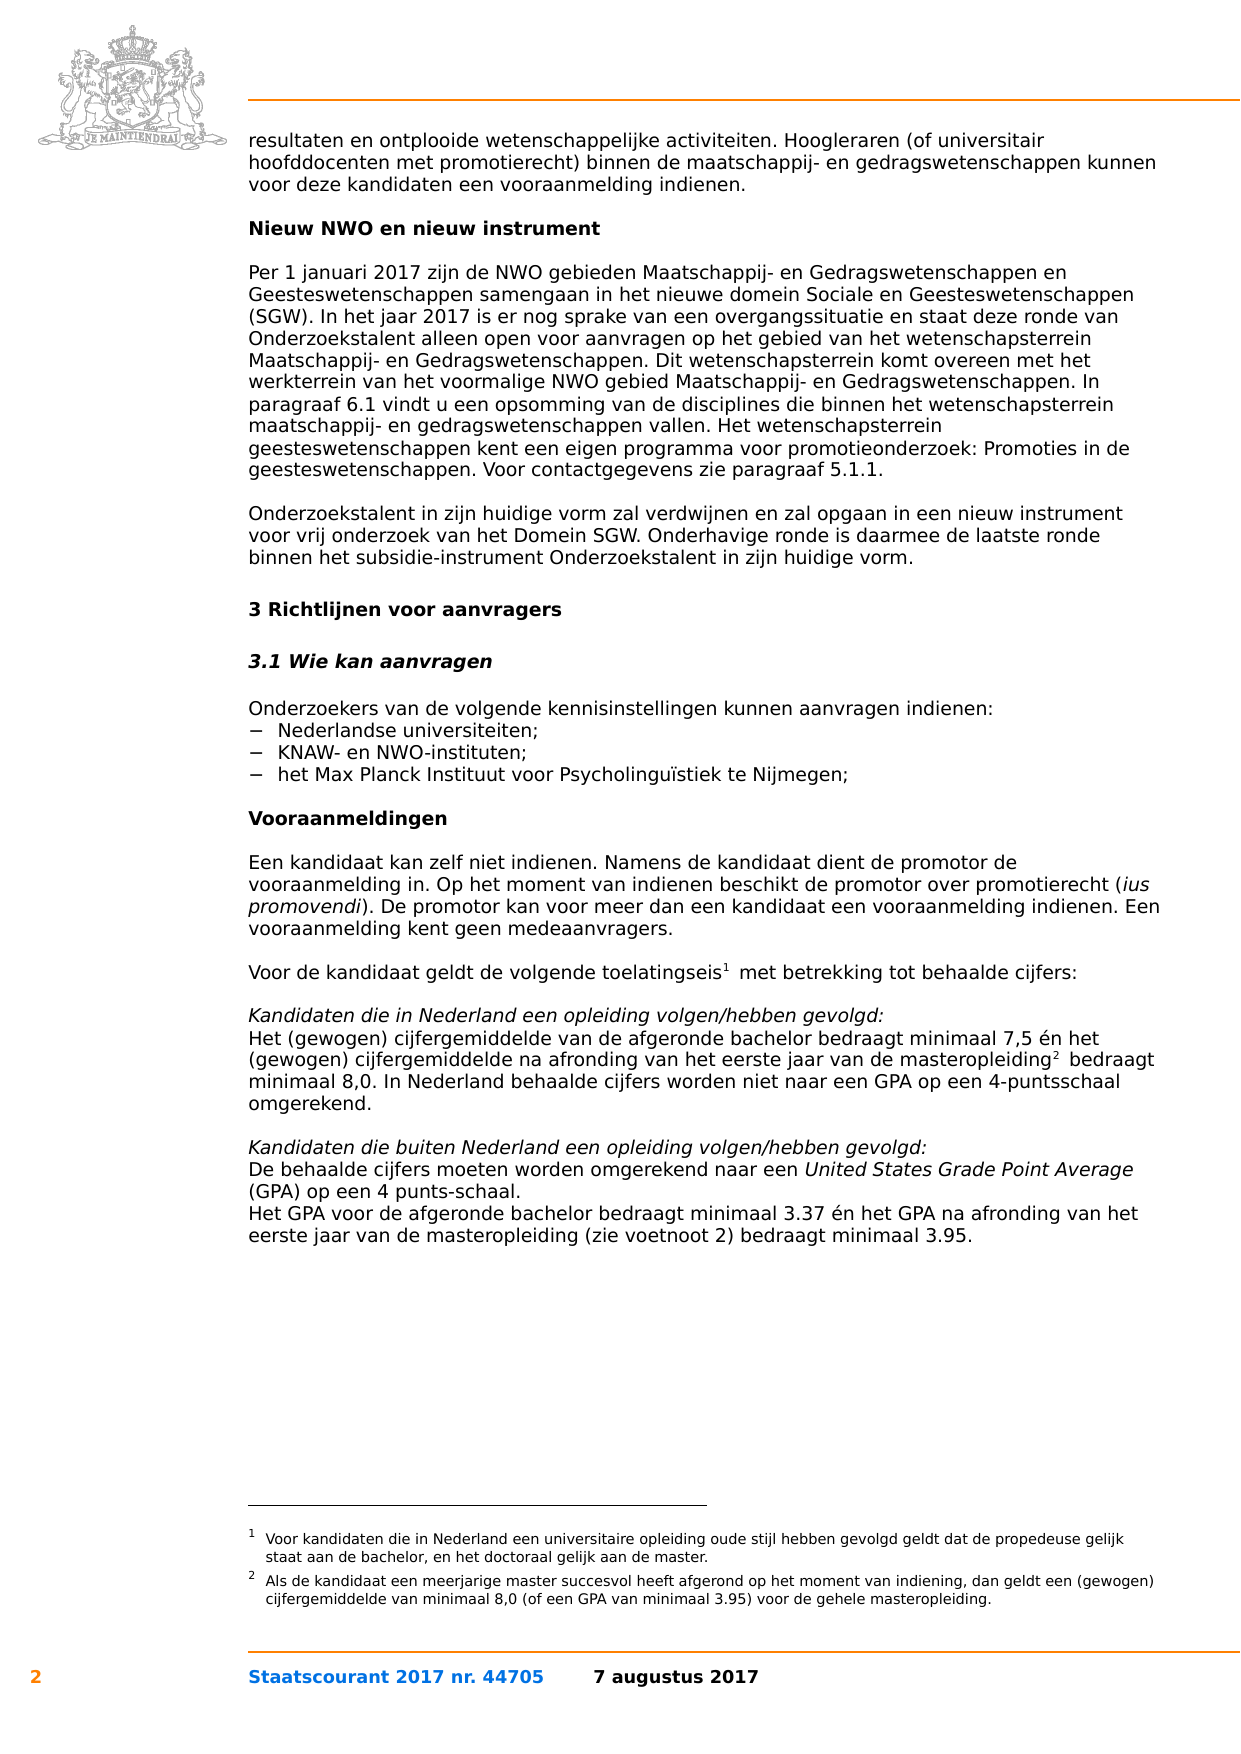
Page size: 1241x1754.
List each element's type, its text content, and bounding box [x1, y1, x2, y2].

text Onderzoekers van de volgende kennisinstellingen kunnen aanvragen indienen: [248, 698, 1163, 720]
text Als de kandidaat een meerjarige master succesvol heeft afgerond op het moment van indiening, dan geldt een (gewogen) cijfergemiddelde van minimaal 8,0 (of een GPA van minimaal 3.95) voor de gehele masteropleiding. [248, 1569, 1163, 1608]
subtitle 3 Richtlijnen voor aanvragers [248, 599, 1163, 621]
text Het (gewogen) cijfergemiddelde van de afgeronde bachelor bedraagt minimaal 7,5 én het (gewogen) cijfergemiddelde na afronding van het eerste jaar van de masteropleiding bedraagt minimaal 8,0. In Nederland behaalde cijfers worden niet naar een GPA op een 4-puntsschaal omgerekend. [248, 1027, 1163, 1115]
text Kandidaten die buiten Nederland een opleiding volgen/hebben gevolgd: [248, 1137, 1163, 1159]
subtitle Vooraanmeldingen [248, 808, 1163, 830]
text resultaten en ontplooide wetenschappelijke activiteiten. Hoogleraren (of universitair hoofddocenten met promotierecht) binnen de maatschappij- en gedragswetenschappen kunnen voor deze kandidaten een vooraanmelding indienen. [248, 130, 1163, 196]
text De behaalde cijfers moeten worden omgerekend naar een United States Grade Point Average (GPA) op een 4 punts-schaal. [248, 1159, 1163, 1203]
text Onderzoekstalent in zijn huidige vorm zal verdwijnen en zal opgaan in een nieuw instrument voor vrij onderzoek van het Domein SGW. Onderhavige ronde is daarmee de laatste ronde binnen het subsidie-instrument Onderzoekstalent in zijn huidige vorm. [248, 503, 1163, 569]
text Kandidaten die in Nederland een opleiding volgen/hebben gevolgd: [248, 1005, 1163, 1027]
subtitle 3.1 Wie kan aanvragen [248, 651, 1163, 673]
picture [38, 25, 227, 150]
text Een kandidaat kan zelf niet indienen. Namens de kandidaat dient de promotor de vooraanmelding in. Op het moment van indienen beschikt de promotor over promotierecht (ius promovendi). De promotor kan voor meer dan een kandidaat een vooraanmelding indienen. Een vooraanmelding kent geen medeaanvragers. [248, 852, 1163, 940]
text Voor kandidaten die in Nederland een universitaire opleiding oude stijl hebben gevolgd geldt dat de propedeuse gelijk staat aan de bachelor, en het doctoraal gelijk aan de master. [248, 1527, 1163, 1566]
text Het GPA voor de afgeronde bachelor bedraagt minimaal 3.37 én het GPA na afronding van het eerste jaar van de masteropleiding (zie voetnoot 2) bedraagt minimaal 3.95. [248, 1203, 1163, 1247]
subtitle Nieuw NWO en nieuw instrument [248, 218, 1163, 240]
text − Nederlandse universiteiten; [248, 720, 1163, 742]
text − het Max Planck Instituut voor Psycholinguïstiek te Nijmegen; [248, 764, 1163, 786]
text − KNAW- en NWO-instituten; [248, 742, 1163, 764]
text Per 1 januari 2017 zijn de NWO gebieden Maatschappij- en Gedragswetenschappen en Geesteswetenschappen samengaan in het nieuwe domein Sociale en Geesteswetenschappen (SGW). In het jaar 2017 is er nog sprake van een overgangssituatie en staat deze ronde van Onderzoekstalent alleen open voor aanvragen op het gebied van het wetenschapsterrein Maatschappij- en Gedragswetenschappen. Dit wetenschapsterrein komt overeen met het werkterrein van het voormalige NWO gebied Maatschappij- en Gedragswetenschappen. In paragraaf 6.1 vindt u een opsomming van de disciplines die binnen het wetenschapsterrein maatschappij- en gedragswetenschappen vallen. Het wetenschapsterrein geesteswetenschappen kent een eigen programma voor promotieonderzoek: Promoties in de geesteswetenschappen. Voor contactgegevens zie paragraaf 5.1.1. [248, 262, 1163, 481]
text Voor de kandidaat geldt de volgende toelatingseis met betrekking tot behaalde cijfers: [248, 962, 1163, 983]
